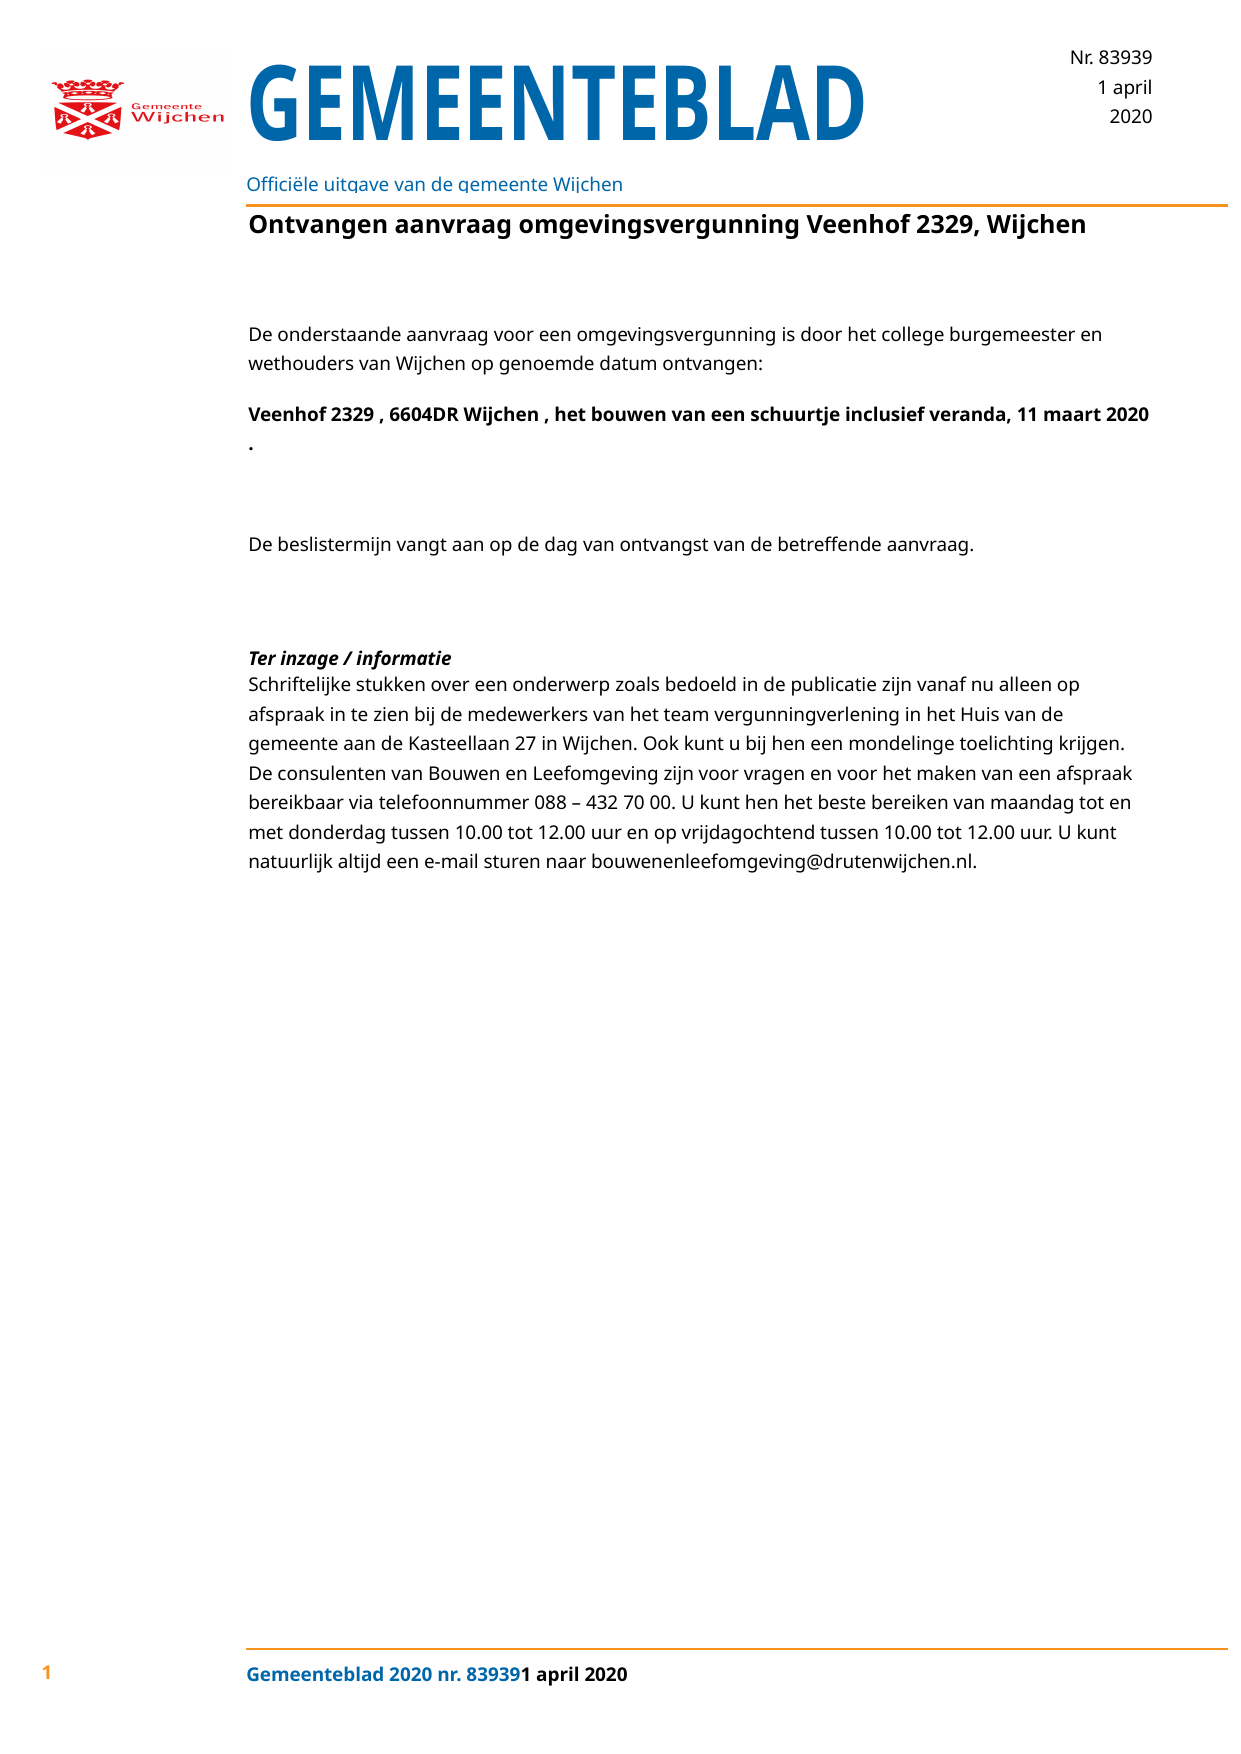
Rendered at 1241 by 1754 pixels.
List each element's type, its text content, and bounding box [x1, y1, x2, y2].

text Ontvangen aanvraag omgevingsvergunning Veenhof 2329, Wijchen [248, 207, 1152, 241]
text De beslistermijn vangt aan op de dag van ontvangst van de betreffende aanvraag. [248, 531, 1152, 557]
text Veenhof 2329 , 6604DR Wijchen , het bouwen van een schuurtje inclusief veranda, 11 maart 2020 . [248, 401, 1152, 456]
text De onderstaande aanvraag voor een omgevingsvergunning is door het college burgemeester en wethouders van Wijchen op genoemde datum ontvangen: [248, 321, 1152, 376]
text Ter inzage / informatie [248, 646, 1152, 671]
picture [41, 47, 231, 172]
text Schriftelijke stukken over een onderwerp zoals bedoeld in de publicatie zijn vanaf nu alleen op afspraak in te zien bij de medewerkers van het team vergunningverlening in het Huis van de gemeente aan de Kasteellaan 27 in Wijchen. Ook kunt u bij hen een mondelinge toelichting krijgen. De consulenten van Bouwen en Leefomgeving zijn voor vragen en voor het maken van een afspraak bereikbaar via telefoonnummer 088 – 432 70 00. U kunt hen het beste bereiken van maandag tot en met donderdag tussen 10.00 tot 12.00 uur en op vrijdagochtend tussen 10.00 tot 12.00 uur. U kunt natuurlijk altijd een e-mail sturen naar bouwenenleefomgeving@drutenwijchen.nl. [248, 671, 1152, 874]
